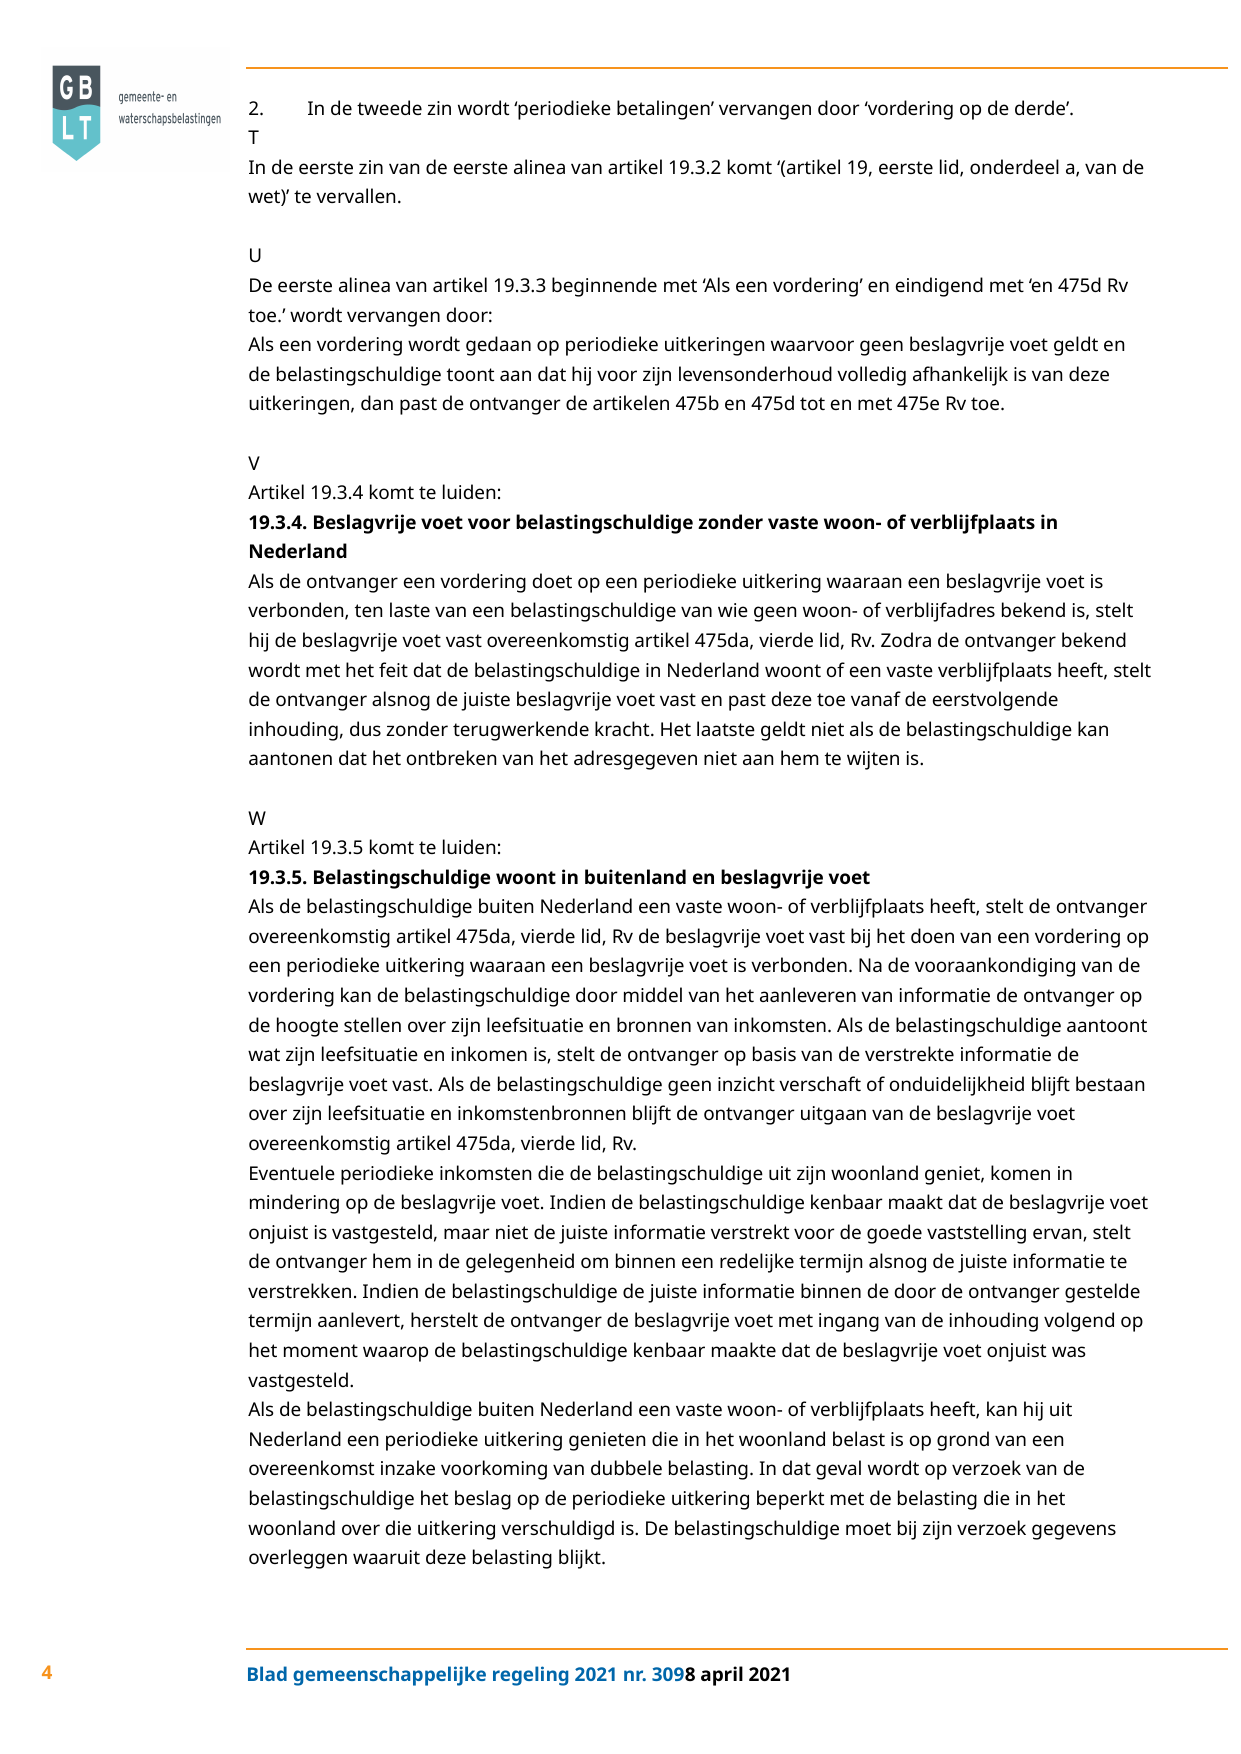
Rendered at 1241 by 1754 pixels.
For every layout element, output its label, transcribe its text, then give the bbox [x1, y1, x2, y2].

list In de tweede zin wordt ‘periodieke betalingen’ vervangen door ‘vordering op de derde’. [248, 95, 1152, 121]
text Artikel 19.3.4 komt te luiden: [248, 479, 1152, 505]
text In de eerste zin van de eerste alinea van artikel 19.3.2 komt ‘(artikel 19, eerste lid, onderdeel a, van de wet)’ te vervallen. [248, 154, 1152, 209]
text W [248, 805, 1152, 831]
text Als een vordering wordt gedaan op periodieke uitkeringen waarvoor geen beslagvrije voet geldt en de belastingschuldige toont aan dat hij voor zijn levensonderhoud volledig afhankelijk is van deze uitkeringen, dan past de ontvanger de artikelen 475b en 475d tot en met 475e Rv toe. [248, 331, 1152, 416]
text Als de ontvanger een vordering doet op een periodieke uitkering waaraan een beslagvrije voet is verbonden, ten laste van een belastingschuldige van wie geen woon- of verblijfadres bekend is, stelt hij de beslagvrije voet vast overeenkomstig artikel 475da, vierde lid, Rv. Zodra de ontvanger bekend wordt met het feit dat de belastingschuldige in Nederland woont of een vaste verblijfplaats heeft, stelt de ontvanger alsnog de juiste beslagvrije voet vast en past deze toe vanaf de eerstvolgende inhouding, dus zonder terugwerkende kracht. Het laatste geldt niet als de belastingschuldige kan aantonen dat het ontbreken van het adresgegeven niet aan hem te wijten is. [248, 568, 1152, 771]
text Artikel 19.3.5 komt te luiden: [248, 834, 1152, 860]
text U [248, 243, 1152, 268]
text De eerste alinea van artikel 19.3.3 beginnende met ‘Als een vordering’ en eindigend met ‘en 475d Rv toe.’ wordt vervangen door: [248, 272, 1152, 328]
text 19.3.5. Belastingschuldige woont in buitenland en beslagvrije voet [248, 864, 1152, 890]
text 19.3.4. Beslagvrije voet voor belastingschuldige zonder vaste woon- of verblijfplaats in Nederland [248, 509, 1152, 564]
text Als de belastingschuldige buiten Nederland een vaste woon- of verblijfplaats heeft, stelt de ontvanger overeenkomstig artikel 475da, vierde lid, Rv de beslagvrije voet vast bij het doen van een vordering op een periodieke uitkering waaraan een beslagvrije voet is verbonden. Na de vooraankondiging van de vordering kan de belastingschuldige door middel van het aanleveren van informatie de ontvanger op de hoogte stellen over zijn leefsituatie en bronnen van inkomsten. Als de belastingschuldige aantoont wat zijn leefsituatie en inkomen is, stelt de ontvanger op basis van de verstrekte informatie de beslagvrije voet vast. Als de belastingschuldige geen inzicht verschaft of onduidelijkheid blijft bestaan over zijn leefsituatie en inkomstenbronnen blijft de ontvanger uitgaan van de beslagvrije voet overeenkomstig artikel 475da, vierde lid, Rv. [248, 893, 1152, 1156]
text Eventuele periodieke inkomsten die de belastingschuldige uit zijn woonland geniet, komen in mindering op de beslagvrije voet. Indien de belastingschuldige kenbaar maakt dat de beslagvrije voet onjuist is vastgesteld, maar niet de juiste informatie verstrekt voor de goede vaststelling ervan, stelt de ontvanger hem in de gelegenheid om binnen een redelijke termijn alsnog de juiste informatie te verstrekken. Indien de belastingschuldige de juiste informatie binnen de door de ontvanger gestelde termijn aanlevert, herstelt de ontvanger de beslagvrije voet met ingang van de inhouding volgend op het moment waarop de belastingschuldige kenbaar maakte dat de beslagvrije voet onjuist was vastgesteld. [248, 1160, 1152, 1393]
text T [248, 124, 1152, 150]
text V [248, 450, 1152, 476]
picture [41, 47, 231, 172]
text Als de belastingschuldige buiten Nederland een vaste woon- of verblijfplaats heeft, kan hij uit Nederland een periodieke uitkering genieten die in het woonland belast is op grond van een overeenkomst inzake voorkoming van dubbele belasting. In dat geval wordt op verzoek van de belastingschuldige het beslag op de periodieke uitkering beperkt met de belasting die in het woonland over die uitkering verschuldigd is. De belastingschuldige moet bij zijn verzoek gegevens overleggen waaruit deze belasting blijkt. [248, 1396, 1152, 1570]
